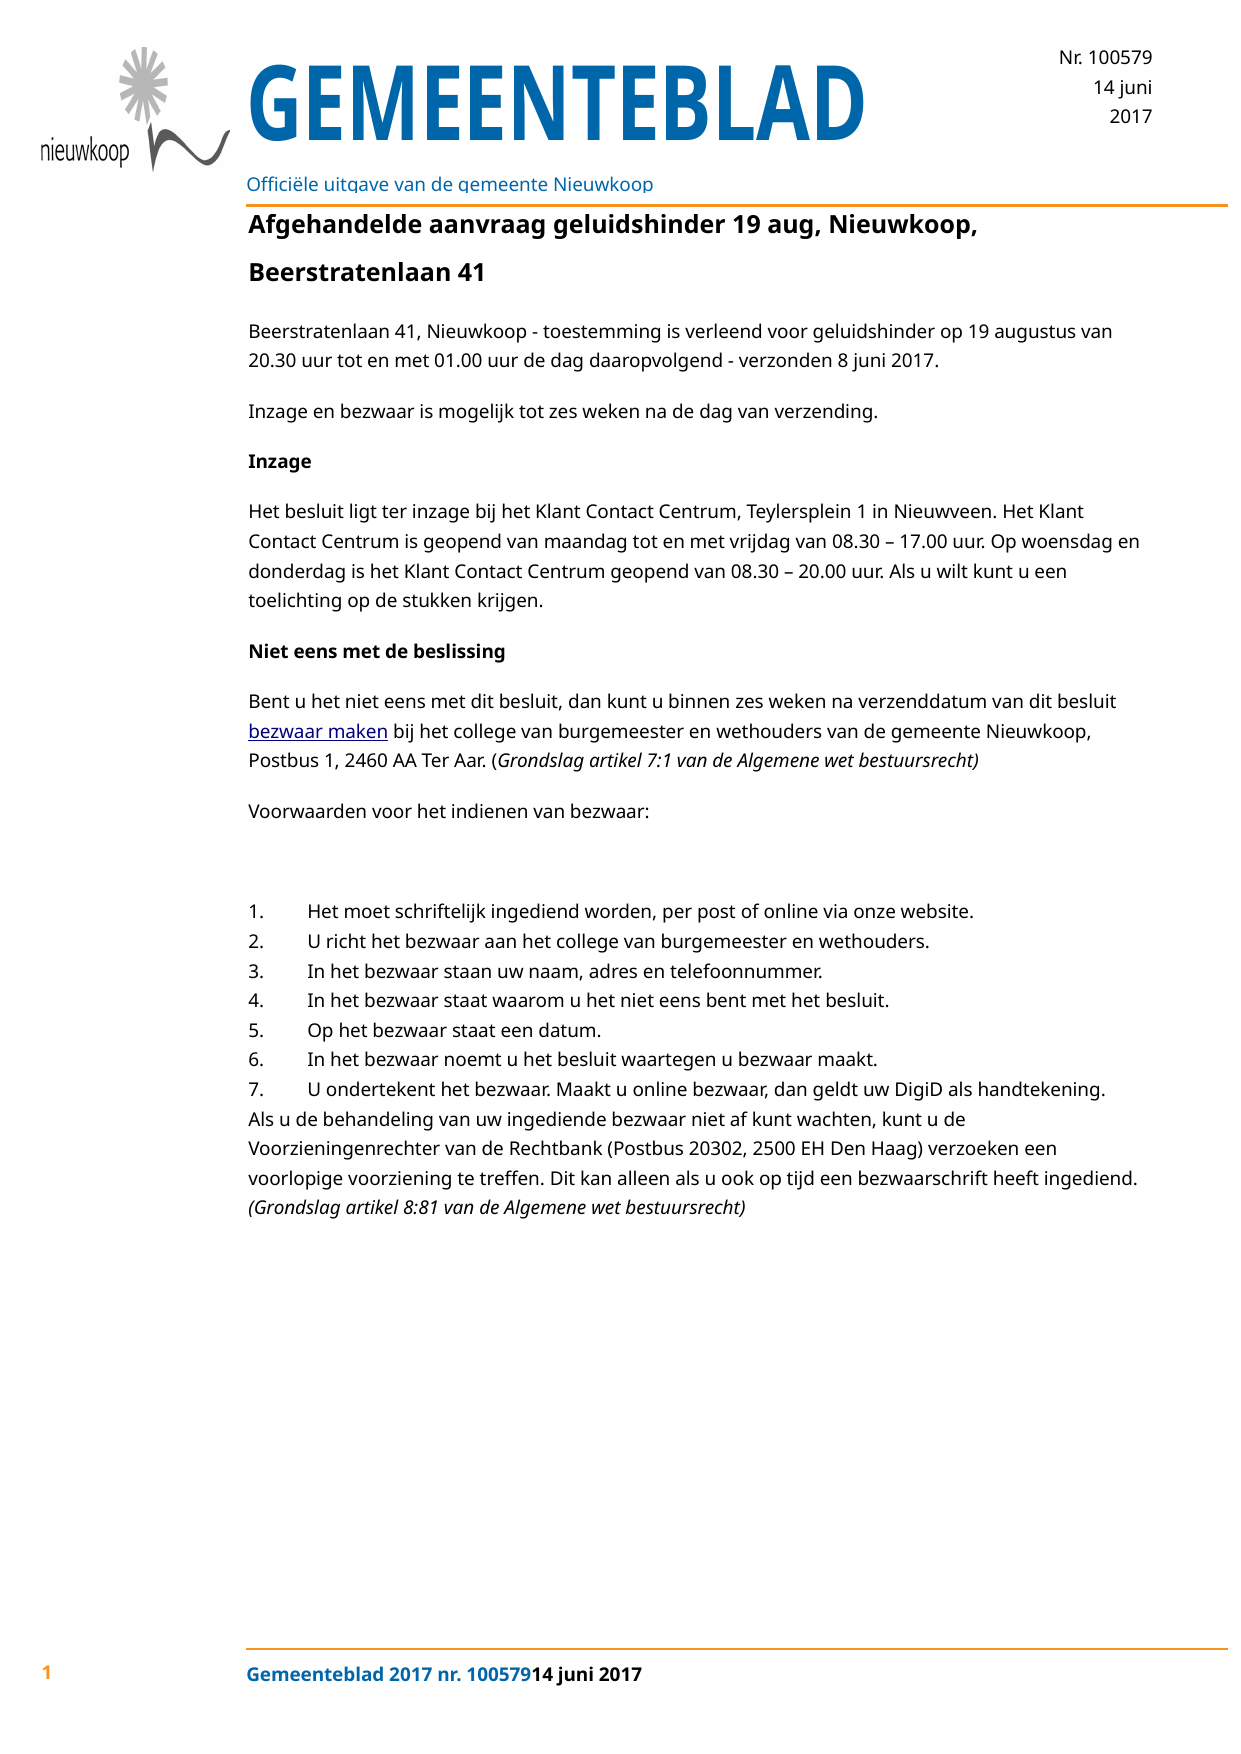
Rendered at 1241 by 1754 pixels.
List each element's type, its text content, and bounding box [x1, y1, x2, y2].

list In het bezwaar noemt u het besluit waartegen u bezwaar maakt. [248, 1047, 1152, 1072]
picture [41, 47, 231, 172]
list U ondertekent het bezwaar. Maakt u online bezwaar, dan geldt uw DigiD als handtekening. [248, 1076, 1152, 1102]
text Inzage [248, 448, 1152, 474]
text Voorwaarden voor het indienen van bezwaar: [248, 798, 1152, 824]
list In het bezwaar staat waarom u het niet eens bent met het besluit. [248, 987, 1152, 1013]
text Bent u het niet eens met dit besluit, dan kunt u binnen zes weken na verzenddatum van dit besluit bezwaar maken bij het college van burgemeester en wethouders van de gemeente Nieuwkoop, Postbus 1, 2460 AA Ter Aar. (Grondslag artikel 7:1 van de Algemene wet bestuursrecht) [248, 688, 1152, 773]
list In het bezwaar staan uw naam, adres en telefoonnummer. [248, 958, 1152, 984]
text Inzage en bezwaar is mogelijk tot zes weken na de dag van verzending. [248, 398, 1152, 424]
text Het besluit ligt ter inzage bij het Klant Contact Centrum, Teylersplein 1 in Nieuwveen. Het Klant Contact Centrum is geopend van maandag tot en met vrijdag van 08.30 – 17.00 uur. Op woensdag en donderdag is het Klant Contact Centrum geopend van 08.30 – 20.00 uur. Als u wilt kunt u een toelichting op de stukken krijgen. [248, 499, 1152, 613]
text Als u de behandeling van uw ingediende bezwaar niet af kunt wachten, kunt u de Voorzieningenrechter van de Rechtbank (Postbus 20302, 2500 EH Den Haag) verzoeken een voorlopige voorziening te treffen. Dit kan alleen als u ook op tijd een bezwaarschrift heeft ingediend. (Grondslag artikel 8:81 van de Algemene wet bestuursrecht) [248, 1106, 1152, 1220]
list Op het bezwaar staat een datum. [248, 1017, 1152, 1043]
list U richt het bezwaar aan het college van burgemeester en wethouders. [248, 928, 1152, 954]
text Beerstratenlaan 41, Nieuwkoop - toestemming is verleend voor geluidshinder op 19 augustus van 20.30 uur tot en met 01.00 uur de dag daaropvolgend - verzonden 8 juni 2017. [248, 318, 1152, 373]
text Niet eens met de beslissing [248, 638, 1152, 664]
list Het moet schriftelijk ingediend worden, per post of online via onze website. [248, 899, 1152, 924]
text Afgehandelde aanvraag geluidshinder 19 aug, Nieuwkoop, Beerstratenlaan 41 [248, 207, 1152, 288]
